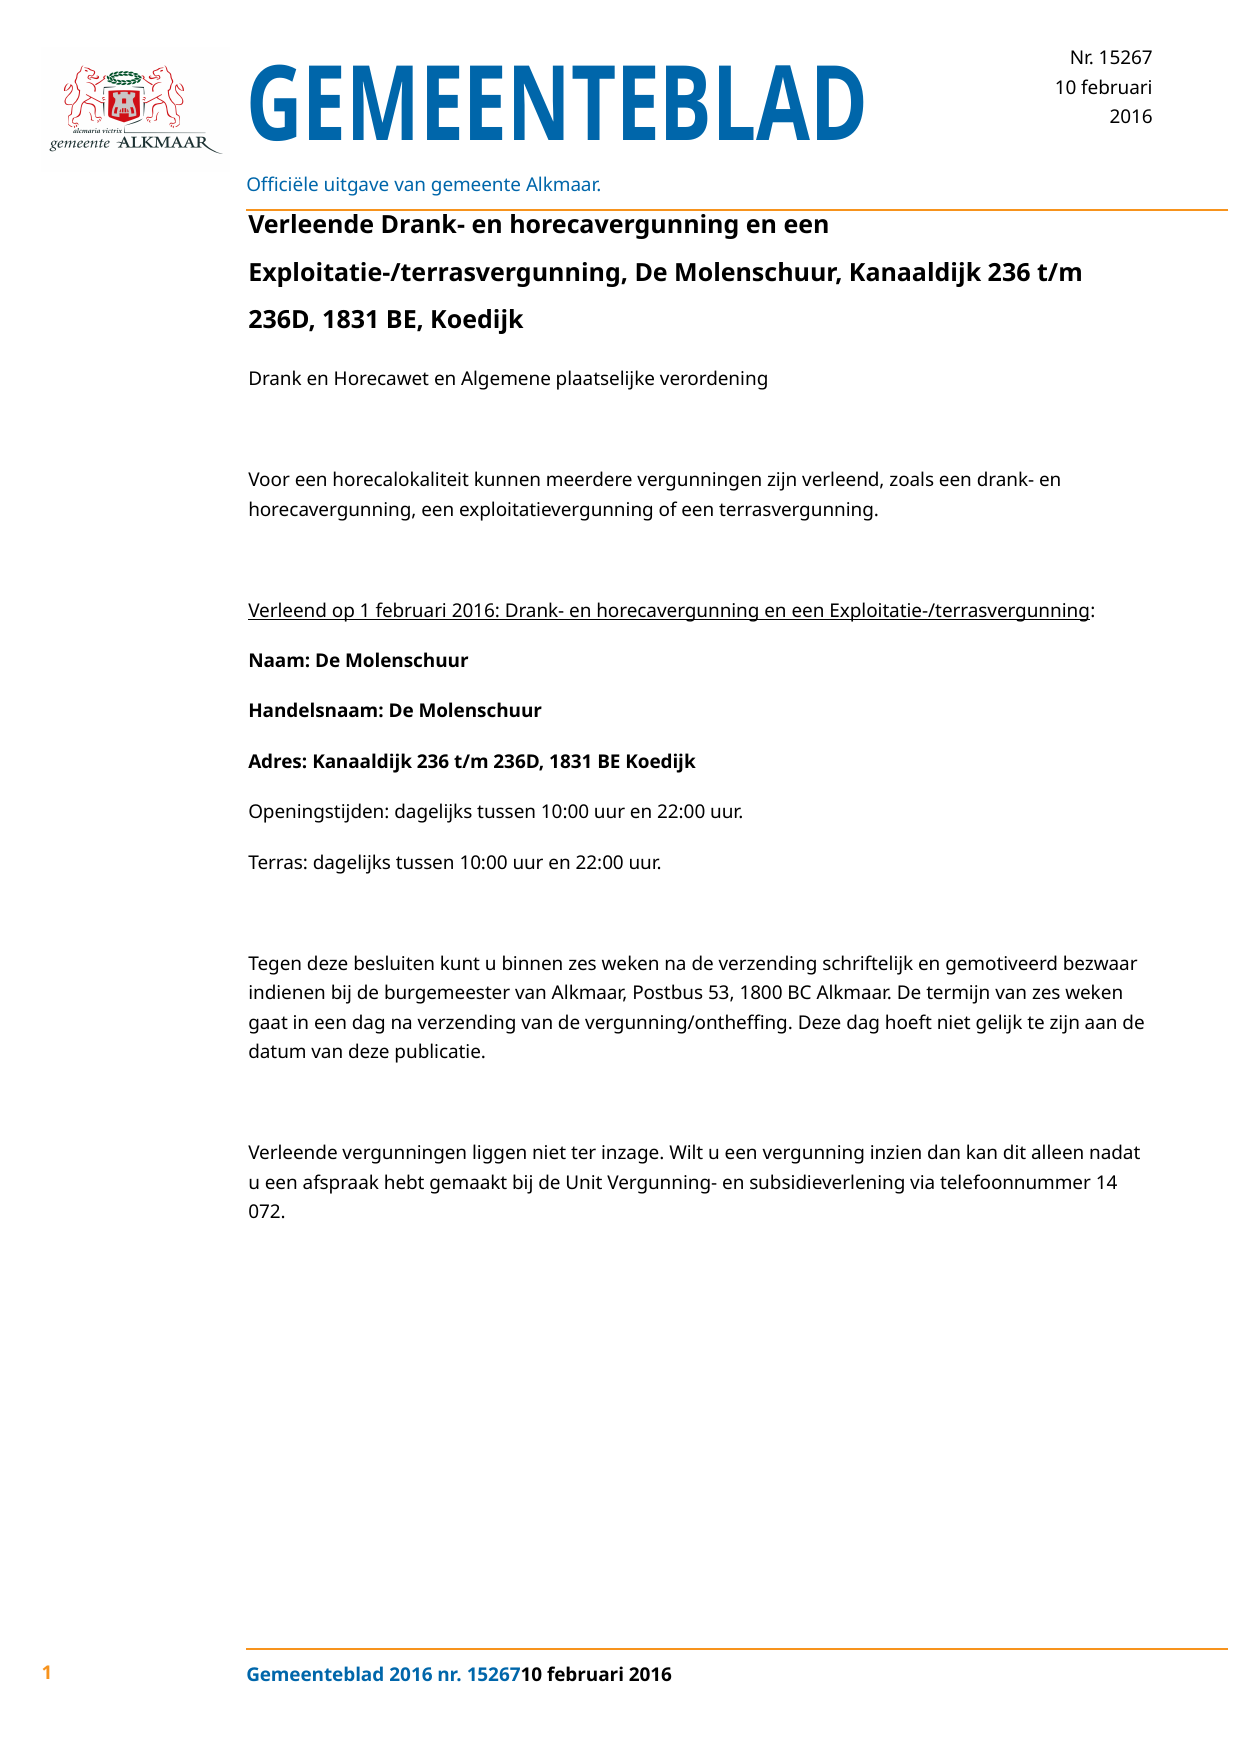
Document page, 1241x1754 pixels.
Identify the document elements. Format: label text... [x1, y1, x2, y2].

text Tegen deze besluiten kunt u binnen zes weken na de verzending schriftelijk en gemotiveerd bezwaar indienen bij de burgemeester van Alkmaar, Postbus 53, 1800 BC Alkmaar. De termijn van zes weken gaat in een dag na verzending van de vergunning/ontheffing. Deze dag hoeft niet gelijk te zijn aan de datum van deze publicatie. [248, 950, 1152, 1064]
text Adres: Kanaaldijk 236 t/m 236D, 1831 BE Koedijk [248, 748, 1152, 774]
text Verleend op 1 februari 2016: Drank- en horecavergunning en een Exploitatie-/terrasvergunning: [248, 597, 1152, 622]
text Naam: De Molenschuur [248, 647, 1152, 673]
text Openingstijden: dagelijks tussen 10:00 uur en 22:00 uur. [248, 798, 1152, 824]
text Verleende vergunningen liggen niet ter inzage. Wilt u een vergunning inzien dan kan dit alleen nadat u een afspraak hebt gemaakt bij de Unit Vergunning- en subsidieverlening via telefoonnummer 14 072. [248, 1139, 1152, 1224]
text Verleende Drank- en horecavergunning en een Exploitatie-/terrasvergunning, De Molenschuur, Kanaaldijk 236 t/m 236D, 1831 BE, Koedijk [248, 211, 1152, 336]
text Voor een horecalokaliteit kunnen meerdere vergunningen zijn verleend, zoals een drank- en horecavergunning, een exploitatievergunning of een terrasvergunning. [248, 466, 1152, 522]
text Drank en Horecawet en Algemene plaatselijke verordening [248, 366, 1152, 391]
text Terras: dagelijks tussen 10:00 uur en 22:00 uur. [248, 849, 1152, 874]
picture [41, 47, 231, 172]
text Handelsnaam: De Molenschuur [248, 698, 1152, 723]
